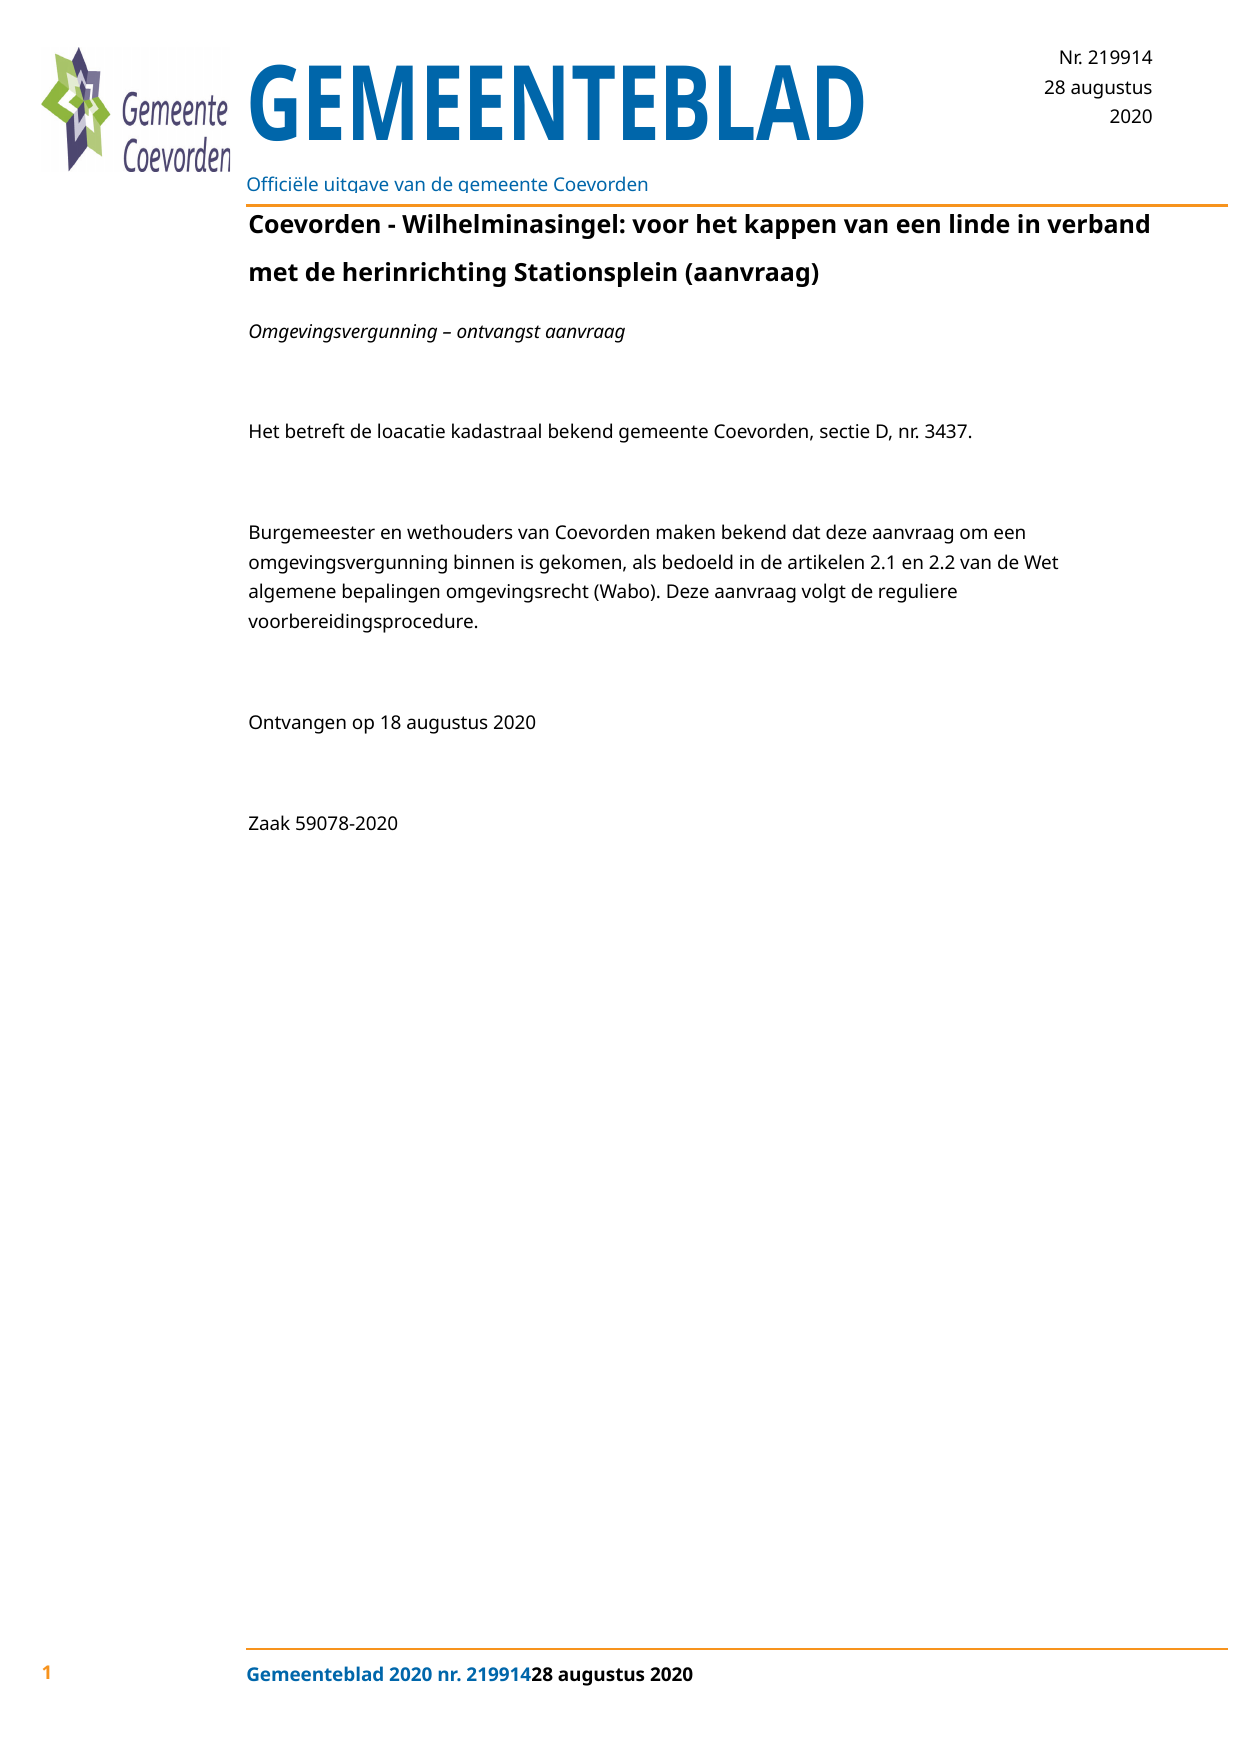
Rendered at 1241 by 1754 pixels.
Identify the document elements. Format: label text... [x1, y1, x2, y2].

text Ontvangen op 18 augustus 2020 [248, 709, 1152, 735]
text Coevorden - Wilhelminasingel: voor het kappen van een linde in verband met de herinrichting Stationsplein (aanvraag) [248, 207, 1152, 288]
text Zaak 59078-2020 [248, 810, 1152, 836]
text Omgevingsvergunning – ontvangst aanvraag [248, 318, 1152, 344]
text Het betreft de loacatie kadastraal bekend gemeente Coevorden, sectie D, nr. 3437. [248, 419, 1152, 444]
text Burgemeester en wethouders van Coevorden maken bekend dat deze aanvraag om een omgevingsvergunning binnen is gekomen, als bedoeld in de artikelen 2.1 en 2.2 van de Wet algemene bepalingen omgevingsrecht (Wabo). Deze aanvraag volgt de reguliere voorbereidingsprocedure. [248, 519, 1152, 634]
picture [41, 47, 231, 172]
